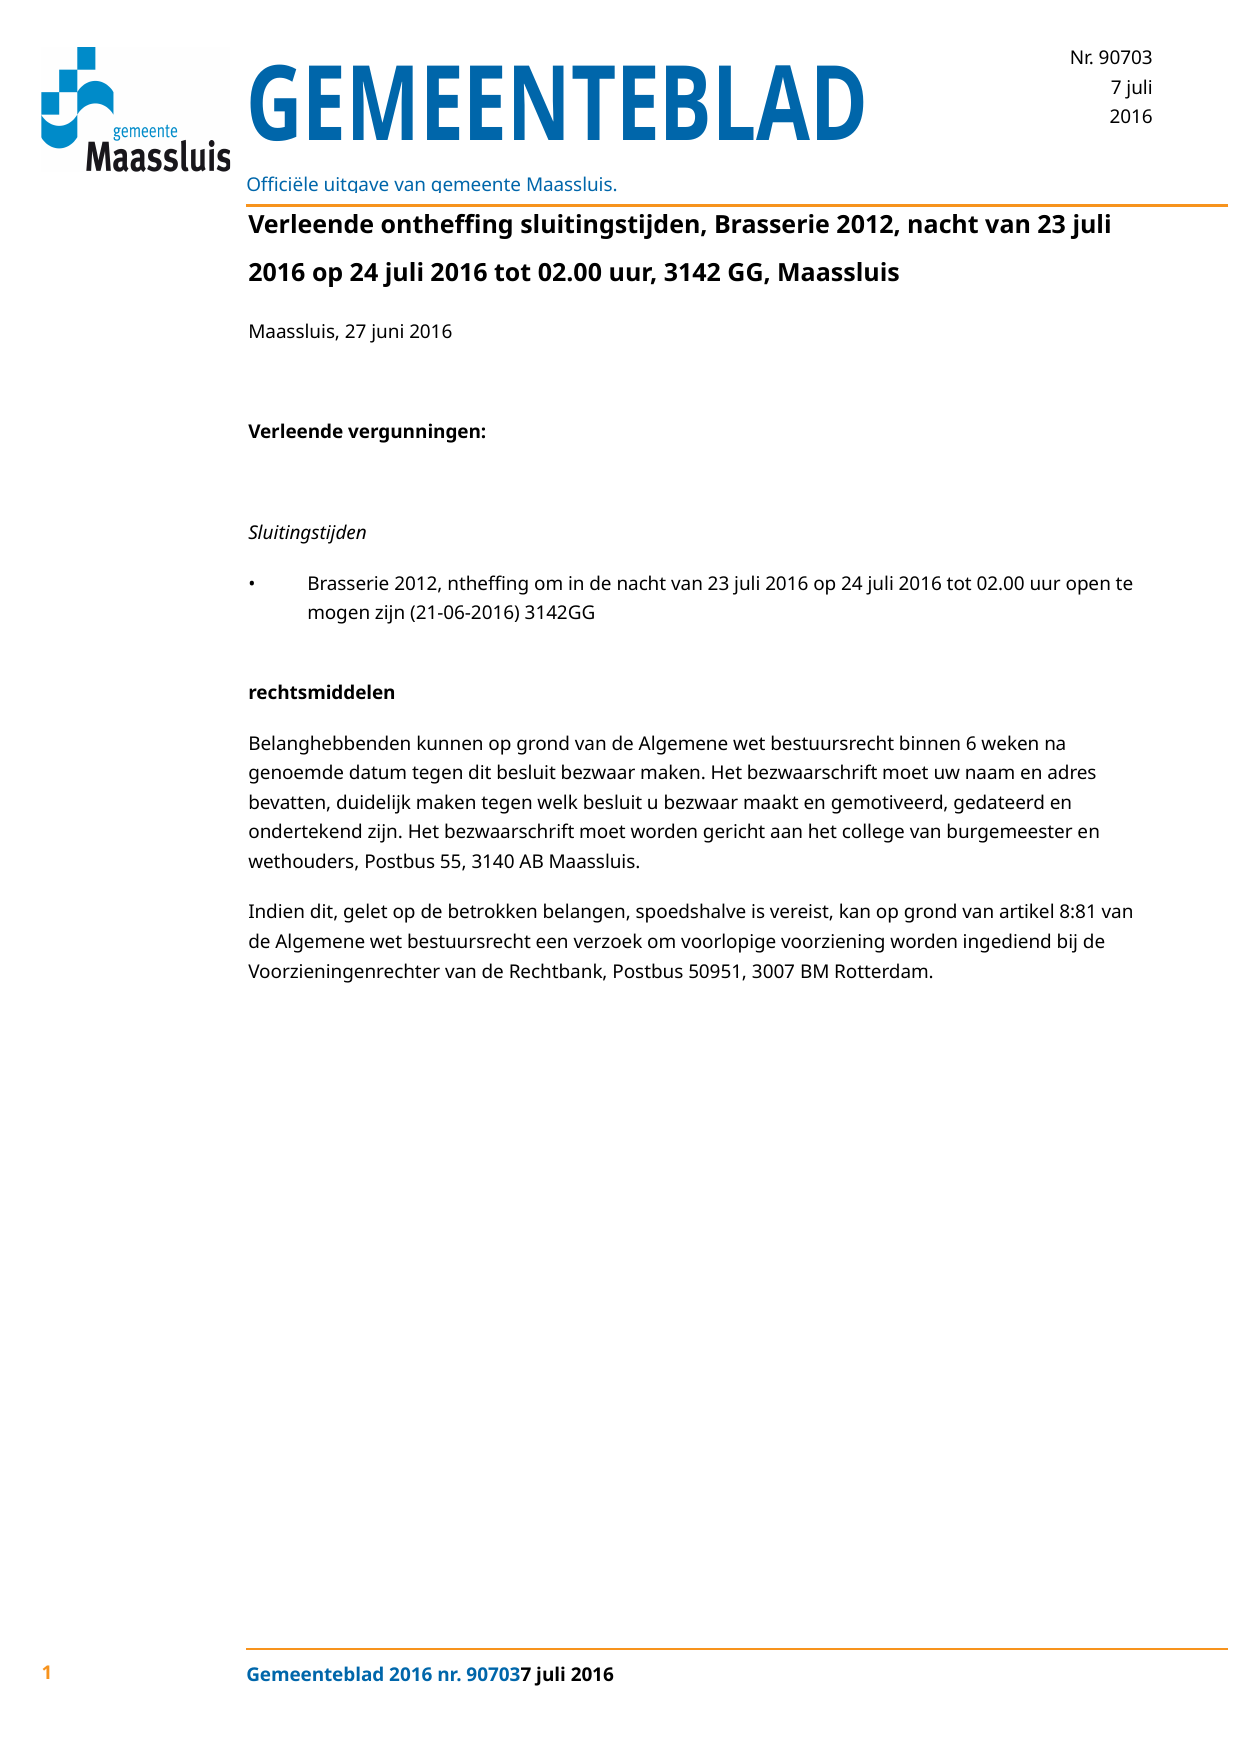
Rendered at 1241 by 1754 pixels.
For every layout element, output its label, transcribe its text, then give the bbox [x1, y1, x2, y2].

text Indien dit, gelet op de betrokken belangen, spoedshalve is vereist, kan op grond van artikel 8:81 van de Algemene wet bestuursrecht een verzoek om voorlopige voorziening worden ingediend bij de Voorzieningenrechter van de Rechtbank, Postbus 50951, 3007 BM Rotterdam. [248, 899, 1152, 984]
list Brasserie 2012, ntheffing om in de nacht van 23 juli 2016 op 24 juli 2016 tot 02.00 uur open te mogen zijn (21-06-2016) 3142GG [248, 570, 1152, 625]
text Verleende ontheffing sluitingstijden, Brasserie 2012, nacht van 23 juli 2016 op 24 juli 2016 tot 02.00 uur, 3142 GG, Maassluis [248, 207, 1152, 288]
text Sluitingstijden [248, 519, 1152, 545]
text Maassluis, 27 juni 2016 [248, 318, 1152, 344]
picture [41, 47, 231, 172]
text rechtsmiddelen [248, 679, 1152, 705]
text Belanghebbenden kunnen op grond van de Algemene wet bestuursrecht binnen 6 weken na genoemde datum tegen dit besluit bezwaar maken. Het bezwaarschrift moet uw naam en adres bevatten, duidelijk maken tegen welk besluit u bezwaar maakt en gemotiveerd, gedateerd en ondertekend zijn. Het bezwaarschrift moet worden gericht aan het college van burgemeester en wethouders, Postbus 55, 3140 AB Maassluis. [248, 730, 1152, 874]
text Verleende vergunningen: [248, 419, 1152, 444]
picture [41, 47, 77, 92]
